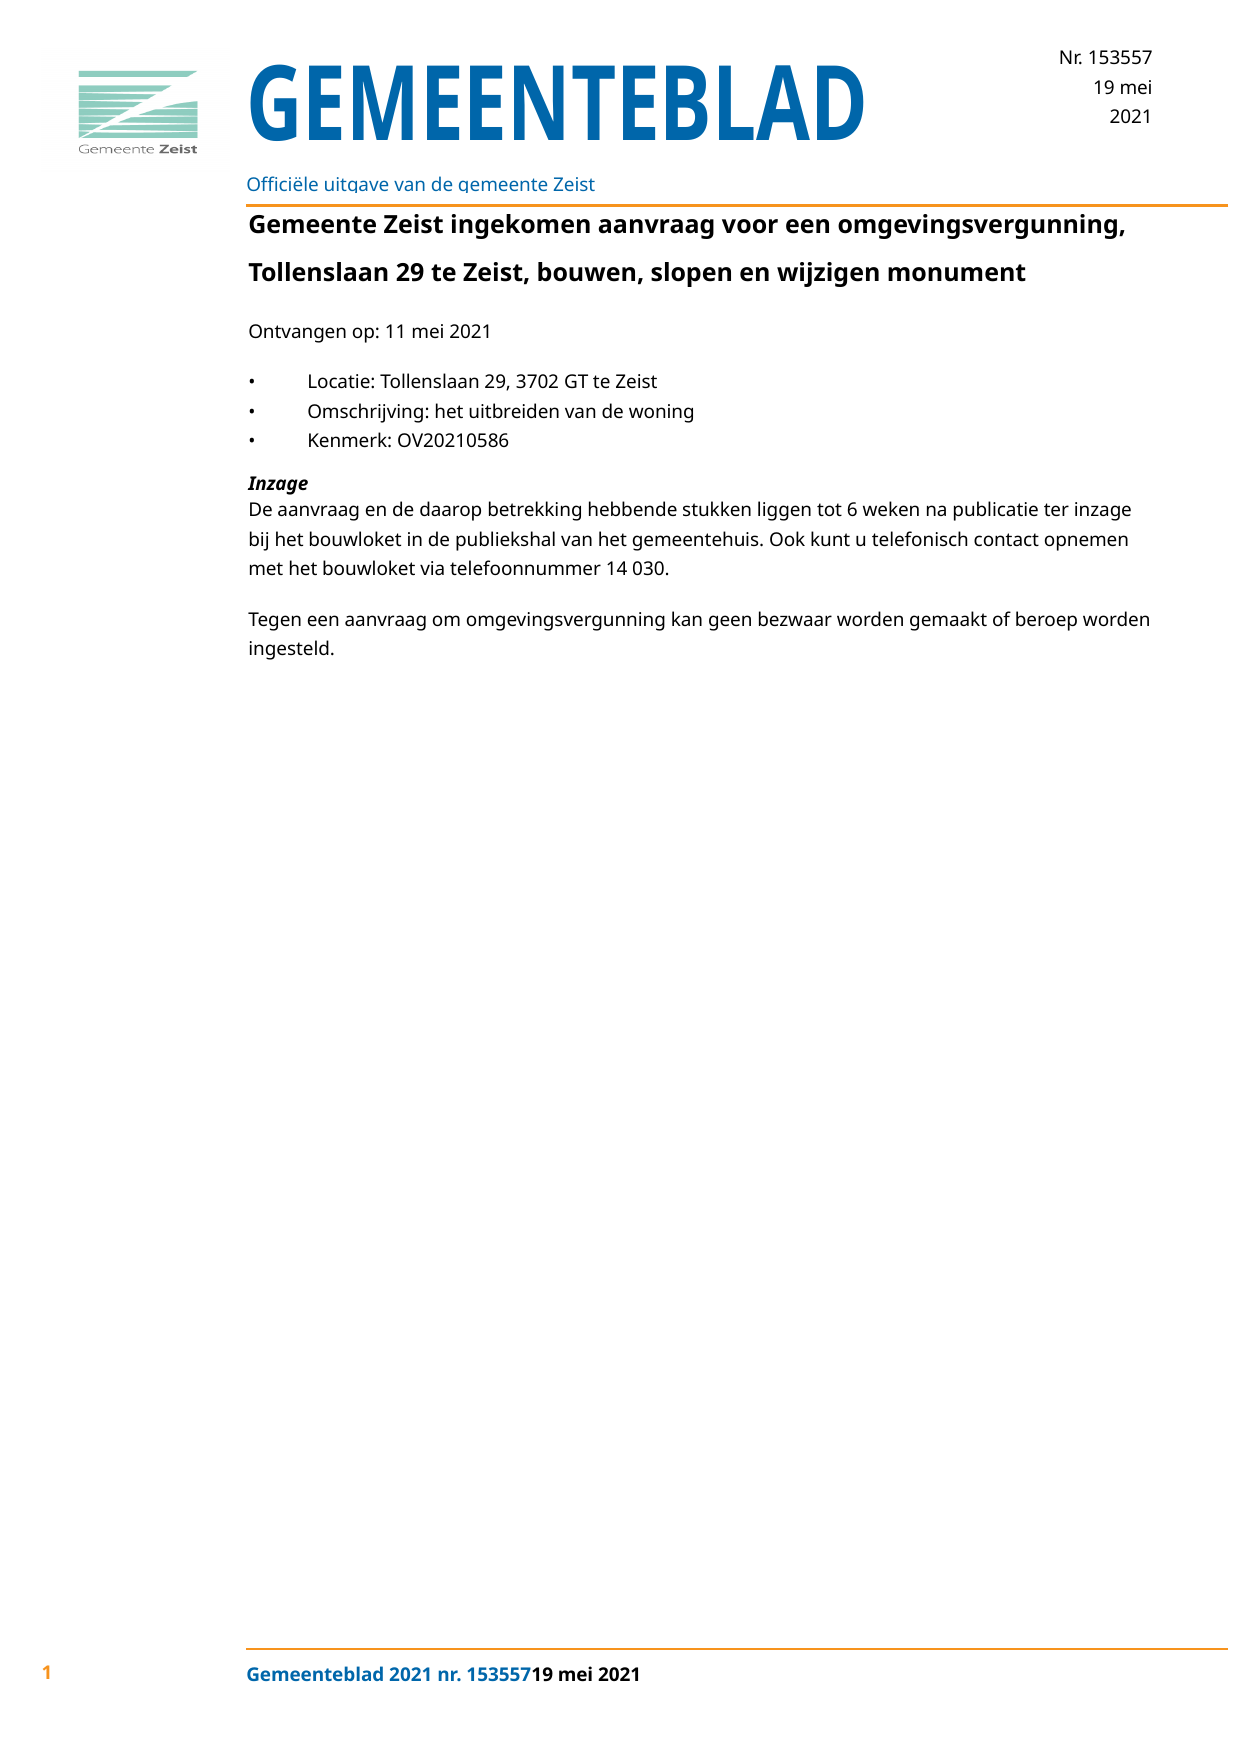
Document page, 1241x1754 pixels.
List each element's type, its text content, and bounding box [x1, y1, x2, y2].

list Kenmerk: OV20210586 [248, 427, 1152, 453]
text Tegen een aanvraag om omgevingsvergunning kan geen bezwaar worden gemaakt of beroep worden ingesteld. [248, 606, 1152, 661]
text Gemeente Zeist ingekomen aanvraag voor een omgevingsvergunning, Tollenslaan 29 te Zeist, bouwen, slopen en wijzigen monument [248, 207, 1152, 288]
list Omschrijving: het uitbreiden van de woning [248, 398, 1152, 424]
text Ontvangen op: 11 mei 2021 [248, 318, 1152, 344]
text De aanvraag en de daarop betrekking hebbende stukken liggen tot 6 weken na publicatie ter inzage bij het bouwloket in de publiekshal van het gemeentehuis. Ook kunt u telefonisch contact opnemen met het bouwloket via telefoonnummer 14 030. [248, 496, 1152, 581]
picture [41, 47, 231, 172]
text Inzage [248, 471, 1152, 496]
list Locatie: Tollenslaan 29, 3702 GT te Zeist [248, 368, 1152, 394]
